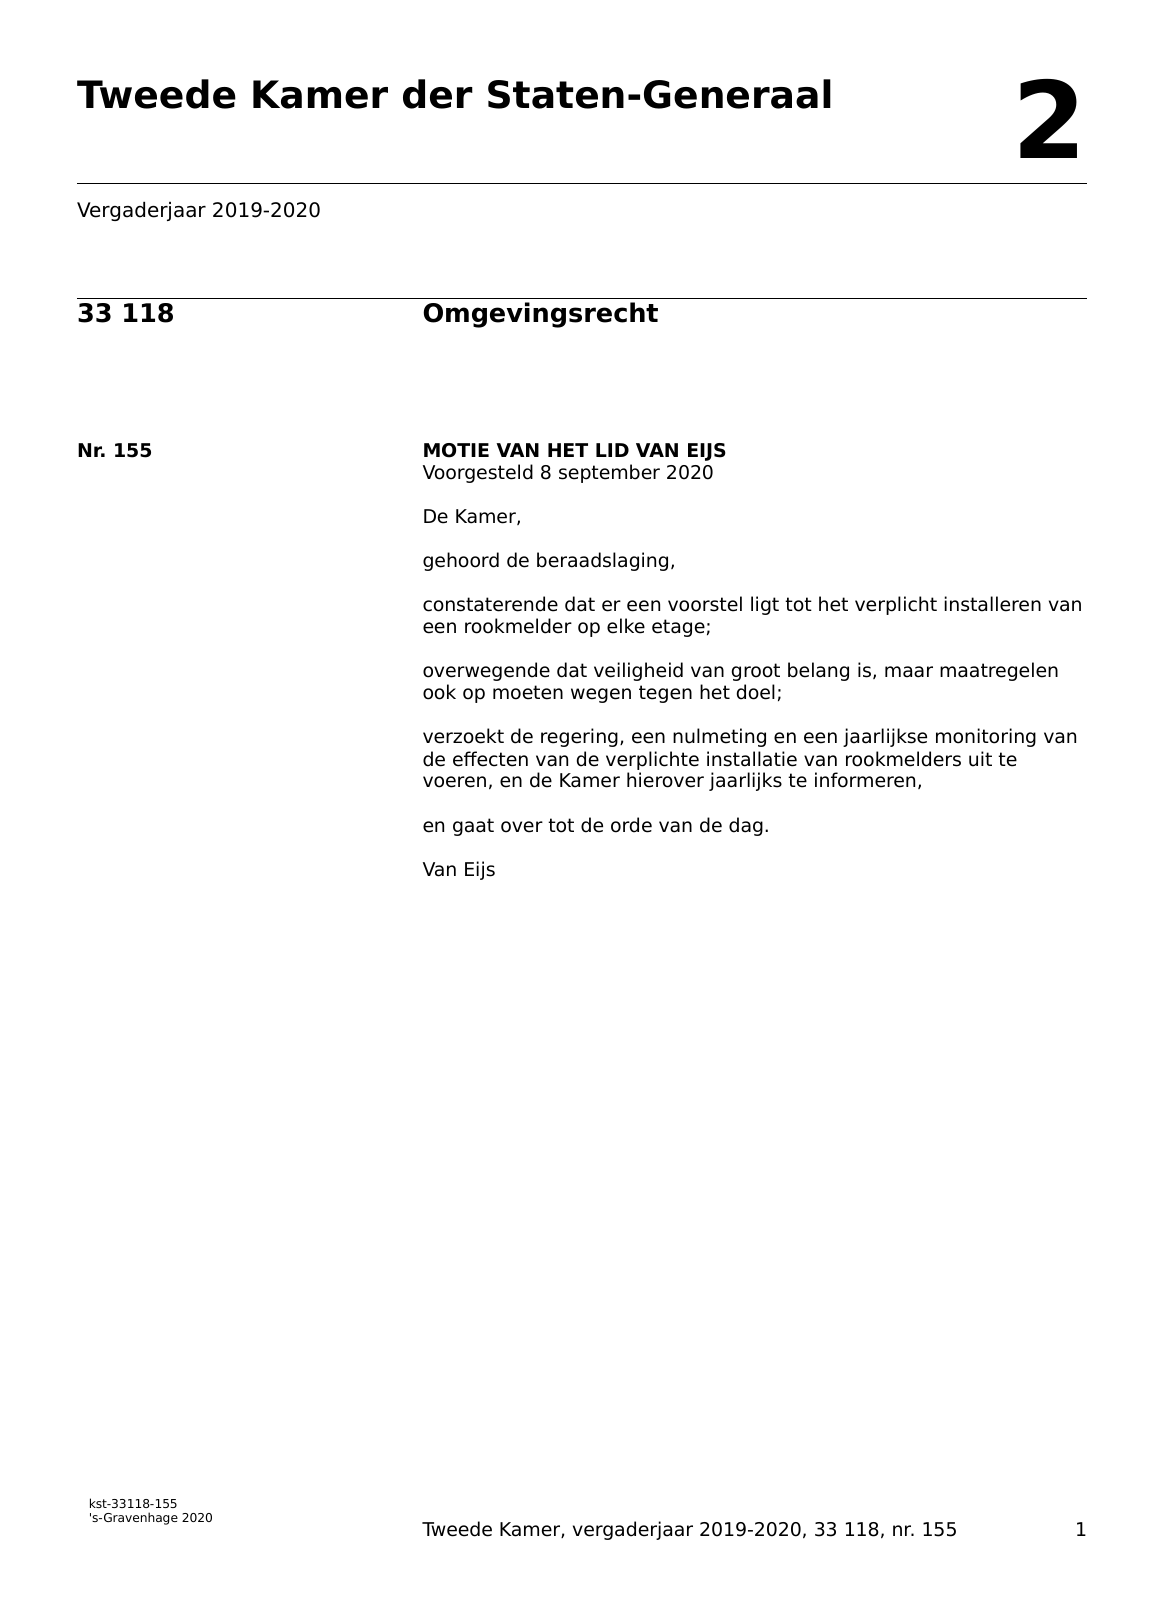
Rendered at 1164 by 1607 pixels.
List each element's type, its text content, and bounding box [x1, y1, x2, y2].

text en gaat over tot de orde van de dag. [422, 814, 1087, 837]
text 's-Gravenhage 2020 [88, 1511, 323, 1525]
table_header Tweede Kamer der Staten-Generaal [77, 59, 886, 183]
text gehoord de beraadslaging, [422, 550, 1087, 572]
subtitle 33 118 Omgevingsrecht [77, 299, 1087, 329]
text overwegende dat veiligheid van groot belang is, maar maatregelen ook op moeten wegen tegen het doel; [422, 660, 1087, 704]
text Van Eijs [422, 859, 1087, 881]
table_cell Vergaderjaar 2019-2020 [77, 184, 1087, 298]
text Voorgesteld 8 september 2020 [422, 462, 1087, 484]
text verzoekt de regering, een nulmeting en een jaarlijkse monitoring van de effecten van de verplichte installatie van rookmelders uit te voeren, en de Kamer hierover jaarlijks te informeren, [422, 726, 1087, 792]
text kst-33118-155 [88, 1497, 323, 1511]
table_header 2 [886, 59, 1087, 183]
subtitle Nr. 155 MOTIE VAN HET LID VAN EIJS [77, 440, 1087, 462]
text De Kamer, [422, 506, 1087, 528]
text constaterende dat er een voorstel ligt tot het verplicht installeren van een rookmelder op elke etage; [422, 594, 1087, 638]
